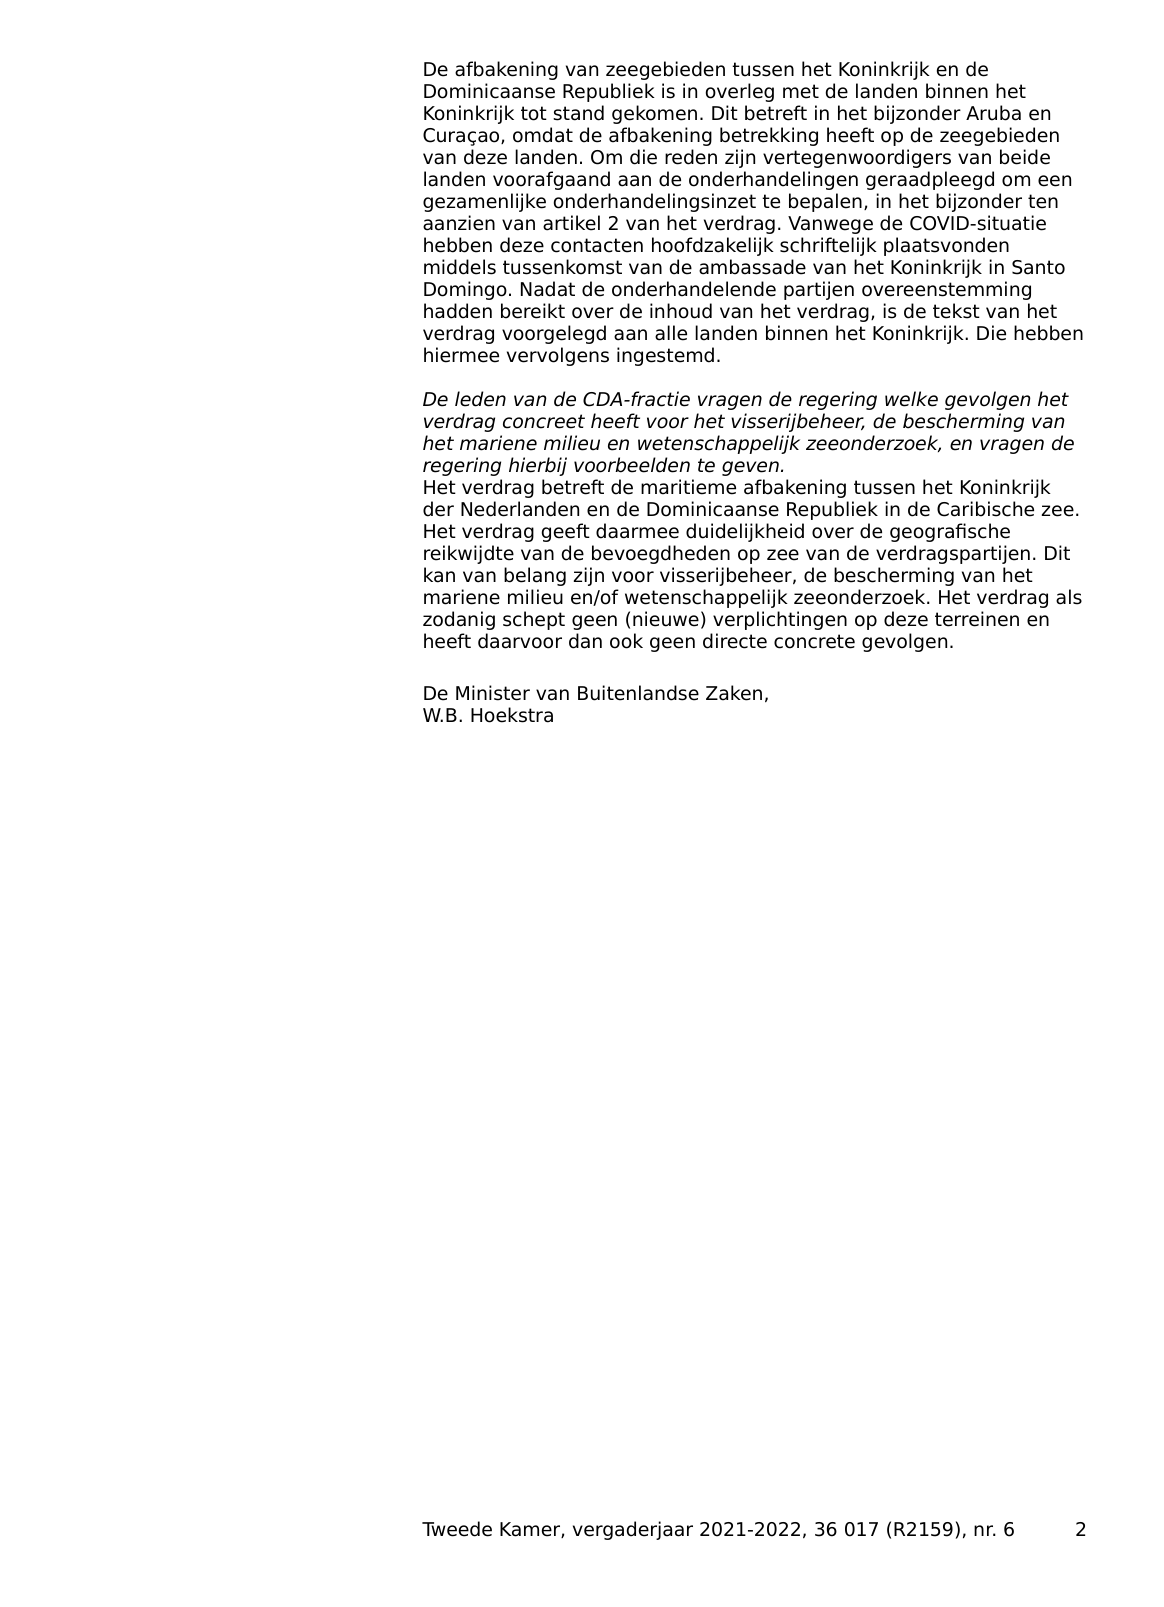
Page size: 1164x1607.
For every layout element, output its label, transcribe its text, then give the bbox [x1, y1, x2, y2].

text De Minister van Buitenlandse Zaken, W.B. Hoekstra [422, 683, 1087, 727]
text De leden van de CDA-fractie vragen de regering welke gevolgen het verdrag concreet heeft voor het visserijbeheer, de bescherming van het mariene milieu en wetenschappelijk zeeonderzoek, en vragen de regering hierbij voorbeelden te geven. [422, 389, 1087, 477]
text De afbakening van zeegebieden tussen het Koninkrijk en de Dominicaanse Republiek is in overleg met de landen binnen het Koninkrijk tot stand gekomen. Dit betreft in het bijzonder Aruba en Curaçao, omdat de afbakening betrekking heeft op de zeegebieden van deze landen. Om die reden zijn vertegenwoordigers van beide landen voorafgaand aan de onderhandelingen geraadpleegd om een gezamenlijke onderhandelingsinzet te bepalen, in het bijzonder ten aanzien van artikel 2 van het verdrag. Vanwege de COVID-situatie hebben deze contacten hoofdzakelijk schriftelijk plaatsvonden middels tussenkomst van de ambassade van het Koninkrijk in Santo Domingo. Nadat de onderhandelende partijen overeenstemming hadden bereikt over de inhoud van het verdrag, is de tekst van het verdrag voorgelegd aan alle landen binnen het Koninkrijk. Die hebben hiermee vervolgens ingestemd. [422, 59, 1087, 367]
text Het verdrag betreft de maritieme afbakening tussen het Koninkrijk der Nederlanden en de Dominicaanse Republiek in de Caribische zee. Het verdrag geeft daarmee duidelijkheid over de geografische reikwijdte van de bevoegdheden op zee van de verdragspartijen. Dit kan van belang zijn voor visserijbeheer, de bescherming van het mariene milieu en/of wetenschappelijk zeeonderzoek. Het verdrag als zodanig schept geen (nieuwe) verplichtingen op deze terreinen en heeft daarvoor dan ook geen directe concrete gevolgen. [422, 477, 1087, 653]
